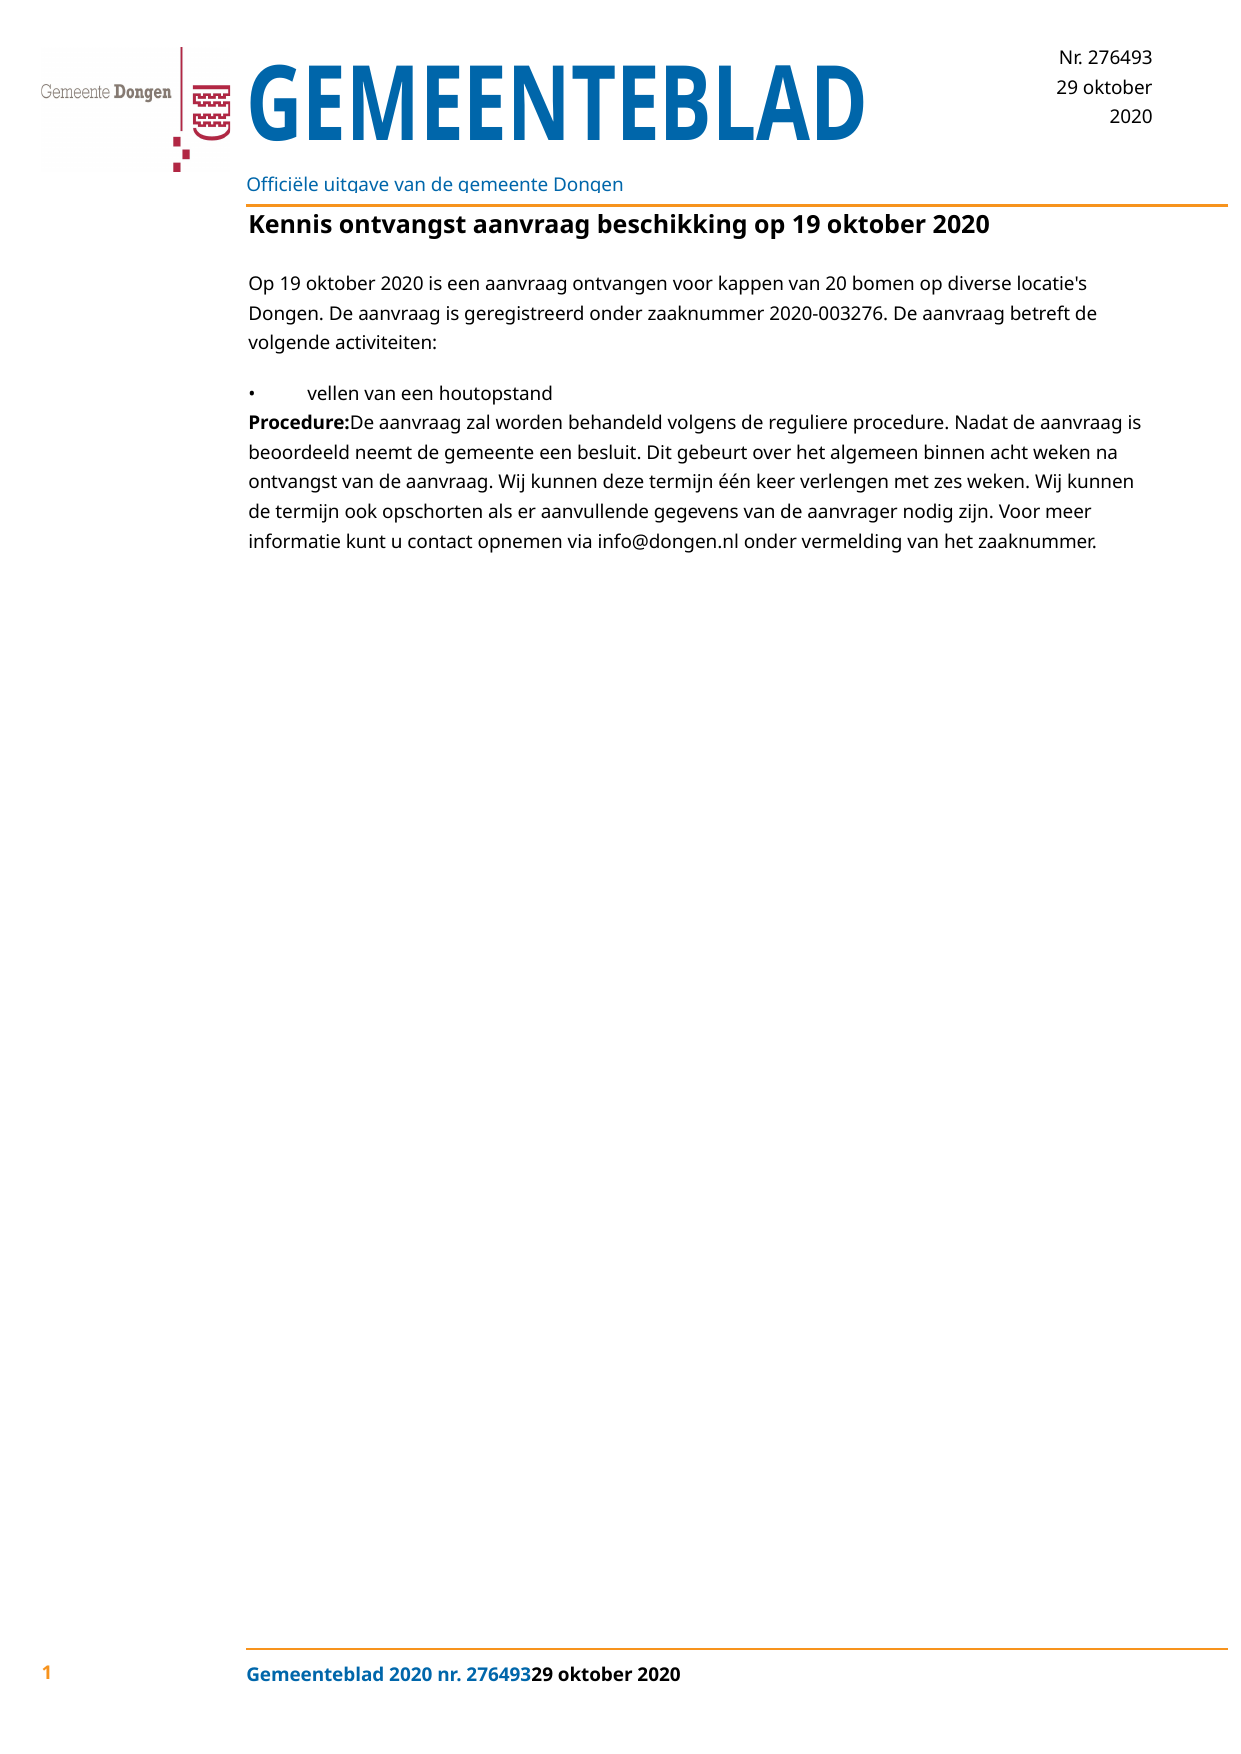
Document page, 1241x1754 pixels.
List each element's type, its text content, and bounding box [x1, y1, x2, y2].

picture [41, 47, 231, 172]
text Procedure:De aanvraag zal worden behandeld volgens de reguliere procedure. Nadat de aanvraag is beoordeeld neemt de gemeente een besluit. Dit gebeurt over het algemeen binnen acht weken na ontvangst van de aanvraag. Wij kunnen deze termijn één keer verlengen met zes weken. Wij kunnen de termijn ook opschorten als er aanvullende gegevens van de aanvrager nodig zijn. Voor meer informatie kunt u contact opnemen via info@dongen.nl onder vermelding van het zaaknummer. [248, 409, 1152, 553]
text Kennis ontvangst aanvraag beschikking op 19 oktober 2020 [248, 207, 1152, 241]
text Op 19 oktober 2020 is een aanvraag ontvangen voor kappen van 20 bomen op diverse locatie's Dongen. De aanvraag is geregistreerd onder zaaknummer 2020-003276. De aanvraag betreft de volgende activiteiten: [248, 270, 1152, 355]
list vellen van een houtopstand [248, 380, 1152, 406]
